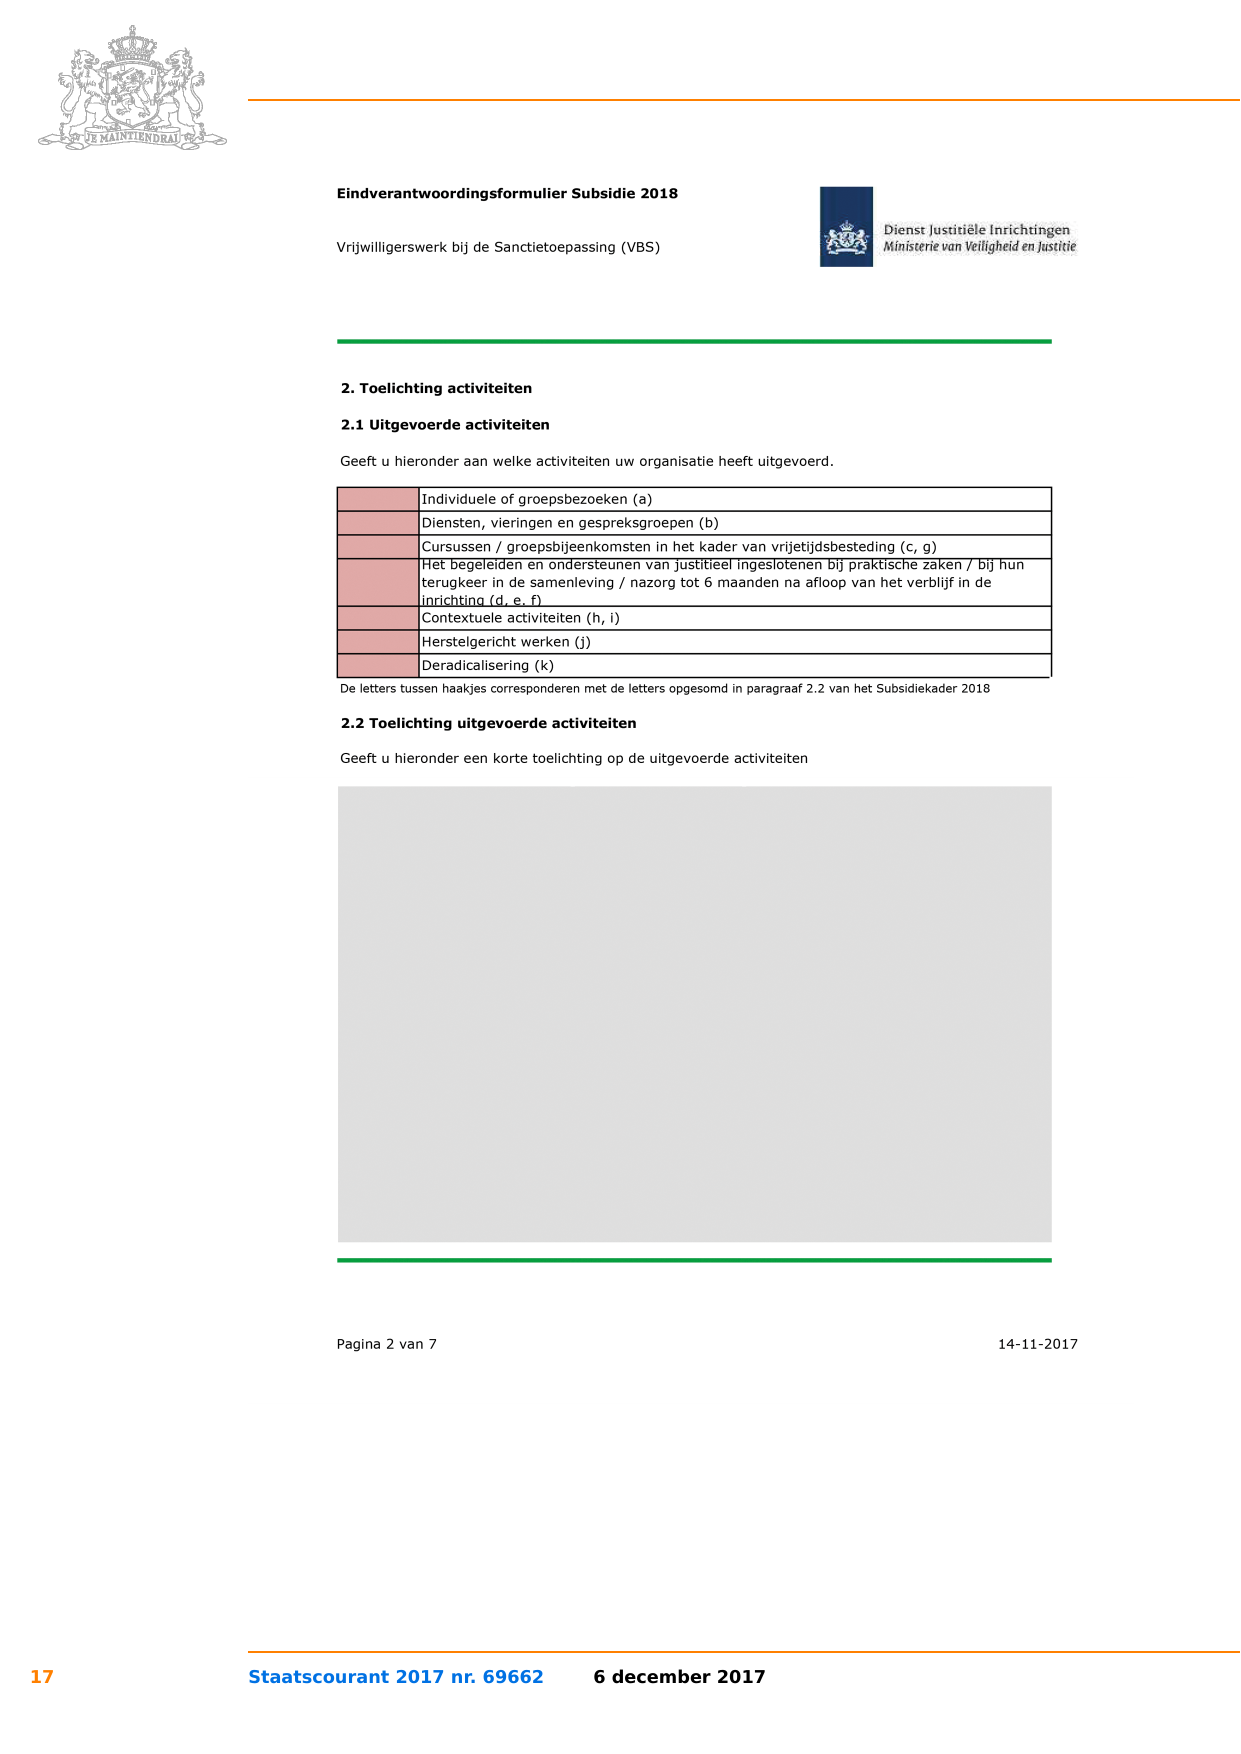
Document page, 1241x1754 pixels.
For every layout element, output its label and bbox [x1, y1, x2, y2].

picture [38, 25, 227, 150]
picture [248, 151, 1134, 1404]
